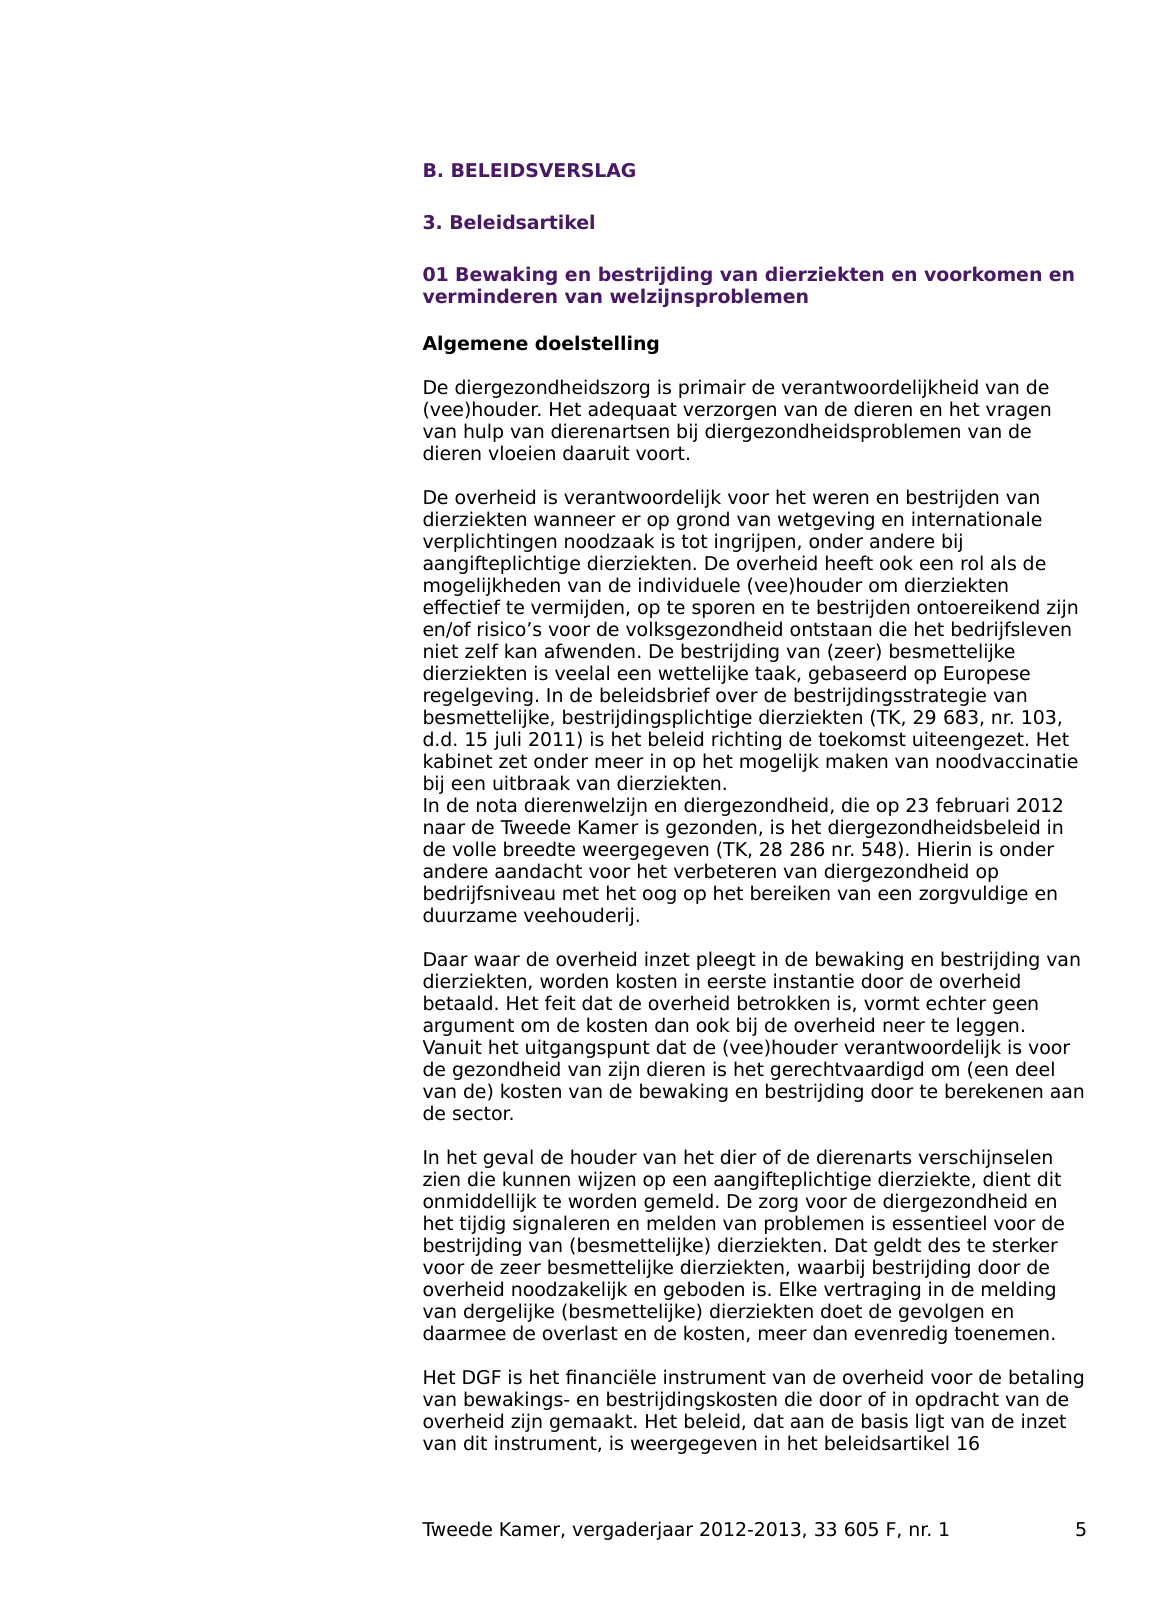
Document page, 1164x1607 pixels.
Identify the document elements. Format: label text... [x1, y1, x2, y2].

subtitle 01 Bewaking en bestrijding van dierziekten en voorkomen en verminderen van welzijnsproblemen [422, 264, 1087, 308]
subtitle B. BELEIDSVERSLAG [422, 160, 1087, 182]
subtitle 3. Beleidsartikel [422, 212, 1087, 234]
text De diergezondheidszorg is primair de verantwoordelijkheid van de (vee)houder. Het adequaat verzorgen van de dieren en het vragen van hulp van dierenartsen bij diergezondheidsproblemen van de dieren vloeien daaruit voort. [422, 377, 1087, 465]
text In de nota dierenwelzijn en diergezondheid, die op 23 februari 2012 naar de Tweede Kamer is gezonden, is het diergezondheidsbeleid in de volle breedte weergegeven (TK, 28 286 nr. 548). Hierin is onder andere aandacht voor het verbeteren van diergezondheid op bedrijfsniveau met het oog op het bereiken van een zorgvuldige en duurzame veehouderij. [422, 795, 1087, 927]
text De overheid is verantwoordelijk voor het weren en bestrijden van dierziekten wanneer er op grond van wetgeving en internationale verplichtingen noodzaak is tot ingrijpen, onder andere bij aangifteplichtige dierziekten. De overheid heeft ook een rol als de mogelijkheden van de individuele (vee)houder om dierziekten effectief te vermijden, op te sporen en te bestrijden ontoereikend zijn en/of risico’s voor de volksgezondheid ontstaan die het bedrijfsleven niet zelf kan afwenden. De bestrijding van (zeer) besmettelijke dierziekten is veelal een wettelijke taak, gebaseerd op Europese regelgeving. In de beleidsbrief over de bestrijdingsstrategie van besmettelijke, bestrijdingsplichtige dierziekten (TK, 29 683, nr. 103, d.d. 15 juli 2011) is het beleid richting de toekomst uiteengezet. Het kabinet zet onder meer in op het mogelijk maken van noodvaccinatie bij een uitbraak van dierziekten. [422, 487, 1087, 795]
text Daar waar de overheid inzet pleegt in de bewaking en bestrijding van dierziekten, worden kosten in eerste instantie door de overheid betaald. Het feit dat de overheid betrokken is, vormt echter geen argument om de kosten dan ook bij de overheid neer te leggen. Vanuit het uitgangspunt dat de (vee)houder verantwoordelijk is voor de gezondheid van zijn dieren is het gerechtvaardigd om (een deel van de) kosten van de bewaking en bestrijding door te berekenen aan de sector. [422, 949, 1087, 1125]
text Het DGF is het financiële instrument van de overheid voor de betaling van bewakings- en bestrijdingskosten die door of in opdracht van de overheid zijn gemaakt. Het beleid, dat aan de basis ligt van de inzet van dit instrument, is weergegeven in het beleidsartikel 16 [422, 1367, 1087, 1455]
text In het geval de houder van het dier of de dierenarts verschijnselen zien die kunnen wijzen op een aangifteplichtige dierziekte, dient dit onmiddellijk te worden gemeld. De zorg voor de diergezondheid en het tijdig signaleren en melden van problemen is essentieel voor de bestrijding van (besmettelijke) dierziekten. Dat geldt des te sterker voor de zeer besmettelijke dierziekten, waarbij bestrijding door de overheid noodzakelijk en geboden is. Elke vertraging in de melding van dergelijke (besmettelijke) dierziekten doet de gevolgen en daarmee de overlast en de kosten, meer dan evenredig toenemen. [422, 1147, 1087, 1345]
subtitle Algemene doelstelling [422, 333, 1087, 355]
